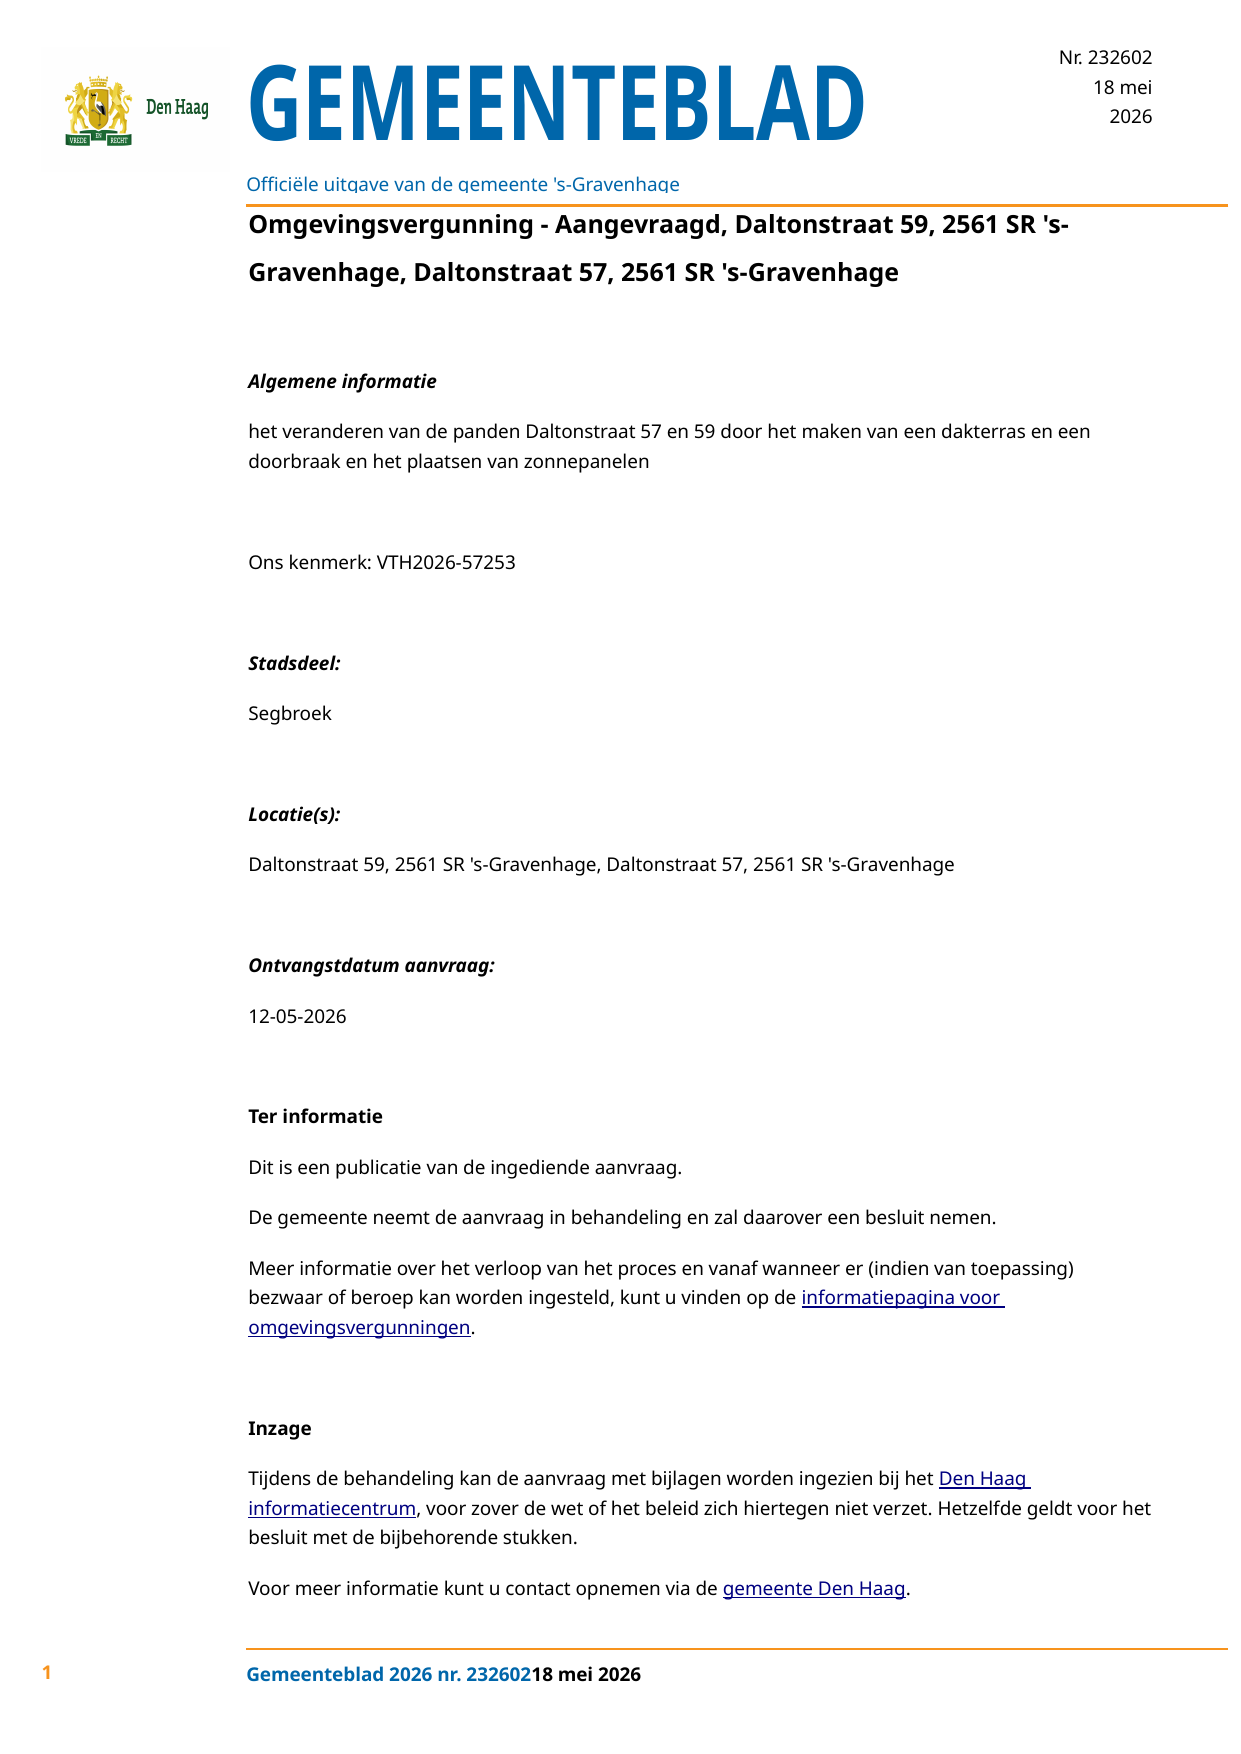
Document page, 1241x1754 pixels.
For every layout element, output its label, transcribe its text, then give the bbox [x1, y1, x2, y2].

text Locatie(s): [248, 801, 1152, 827]
text Tijdens de behandeling kan de aanvraag met bijlagen worden ingezien bij het Den Haag informatiecentrum, voor zover de wet of het beleid zich hiertegen niet verzet. Hetzelfde geldt voor het besluit met de bijbehorende stukken. [248, 1465, 1152, 1550]
text De gemeente neemt de aanvraag in behandeling en zal daarover een besluit nemen. [248, 1204, 1152, 1230]
text Ontvangstdatum aanvraag: [248, 952, 1152, 978]
text Inzage [248, 1415, 1152, 1441]
text het veranderen van de panden Daltonstraat 57 en 59 door het maken van een dakterras en een doorbraak en het plaatsen van zonnepanelen [248, 419, 1152, 474]
text Voor meer informatie kunt u contact opnemen via de gemeente Den Haag. [248, 1575, 1152, 1601]
text Segbroek [248, 700, 1152, 726]
text 12-05-2026 [248, 1003, 1152, 1029]
text Algemene informatie [248, 368, 1152, 394]
text Meer informatie over het verloop van het proces en vanaf wanneer er (indien van toepassing) bezwaar of beroep kan worden ingesteld, kunt u vinden op de informatiepagina voor omgevingsvergunningen. [248, 1255, 1152, 1340]
text Dit is een publicatie van de ingediende aanvraag. [248, 1154, 1152, 1180]
text Ons kenmerk: VTH2026-57253 [248, 549, 1152, 575]
picture [41, 47, 231, 172]
text Ter informatie [248, 1104, 1152, 1129]
text Omgevingsvergunning - Aangevraagd, Daltonstraat 59, 2561 SR 's-Gravenhage, Daltonstraat 57, 2561 SR 's-Gravenhage [248, 207, 1152, 288]
text Daltonstraat 59, 2561 SR 's-Gravenhage, Daltonstraat 57, 2561 SR 's-Gravenhage [248, 852, 1152, 877]
text Stadsdeel: [248, 650, 1152, 676]
